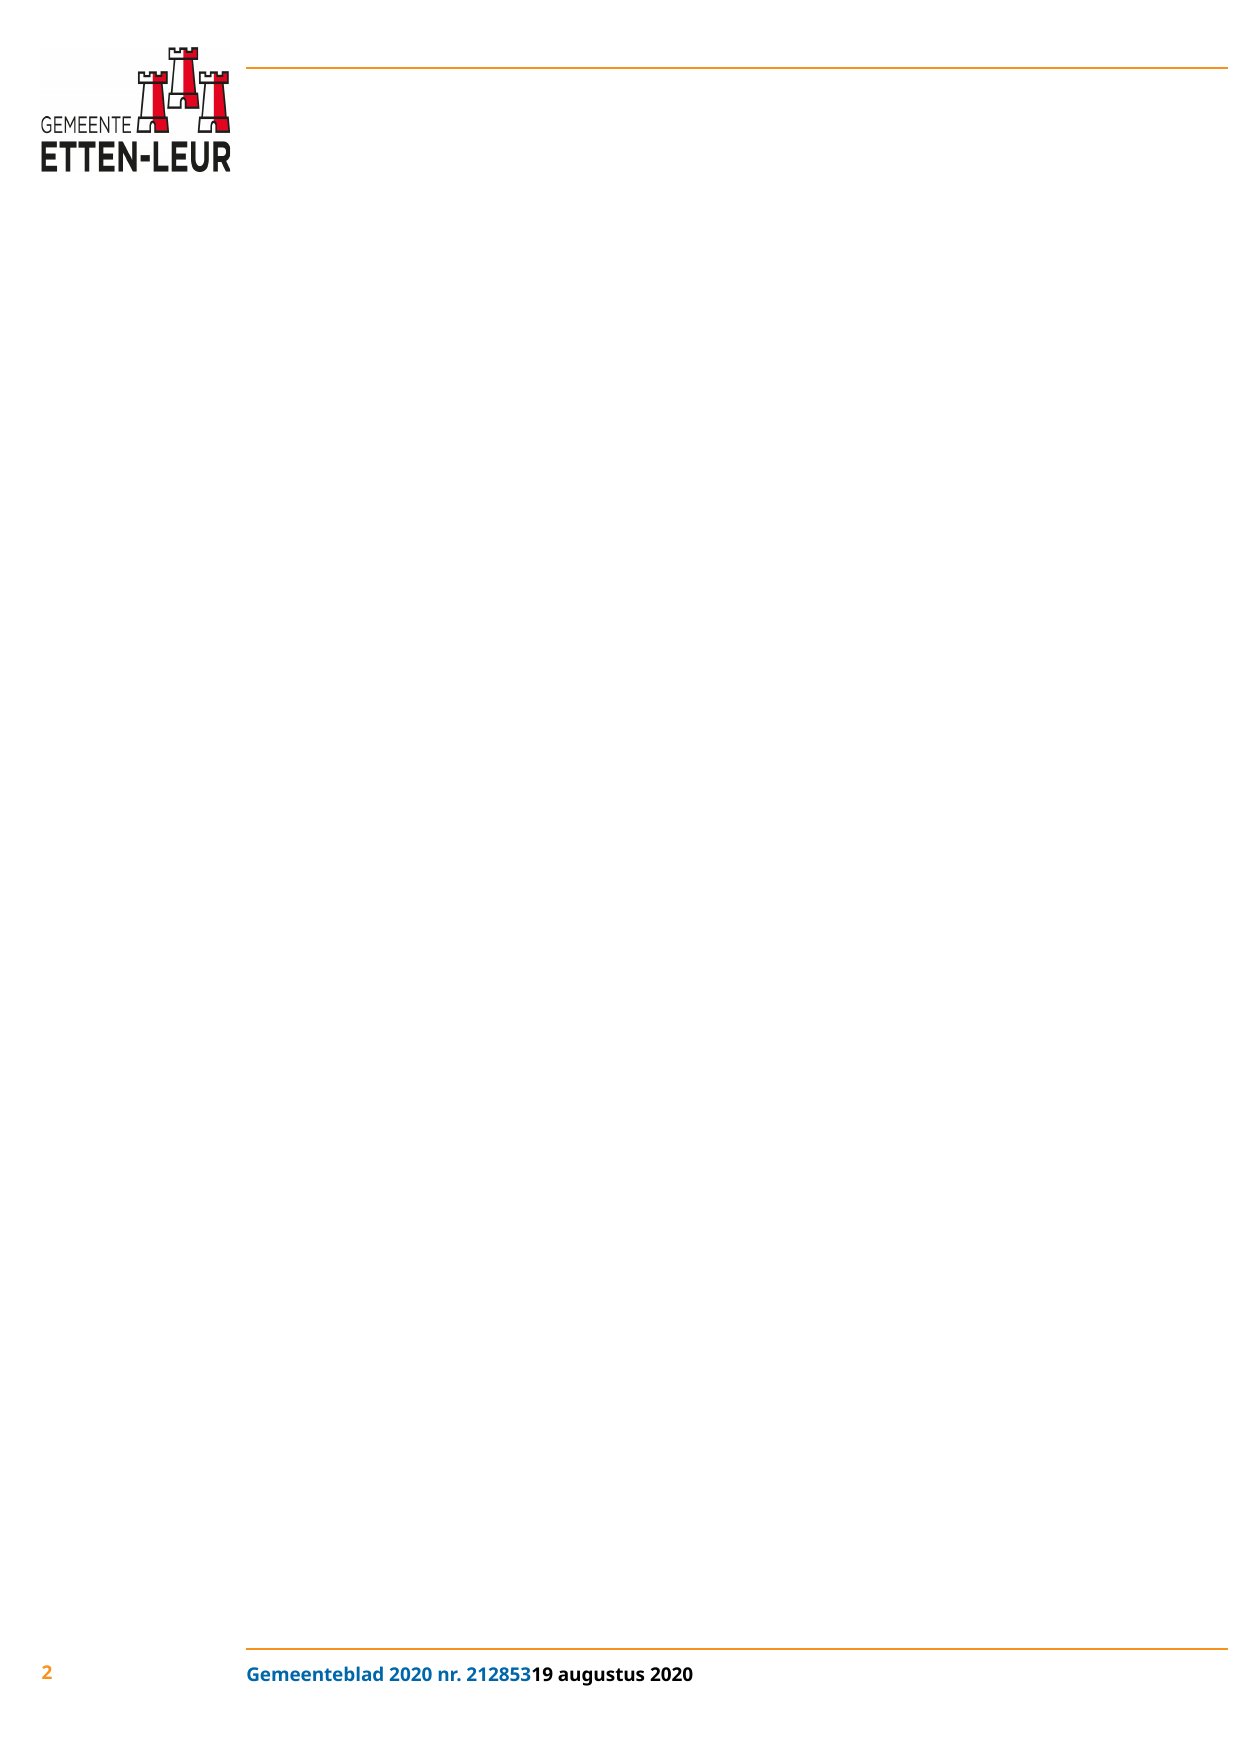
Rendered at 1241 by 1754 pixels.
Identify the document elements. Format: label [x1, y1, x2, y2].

picture [41, 47, 231, 172]
